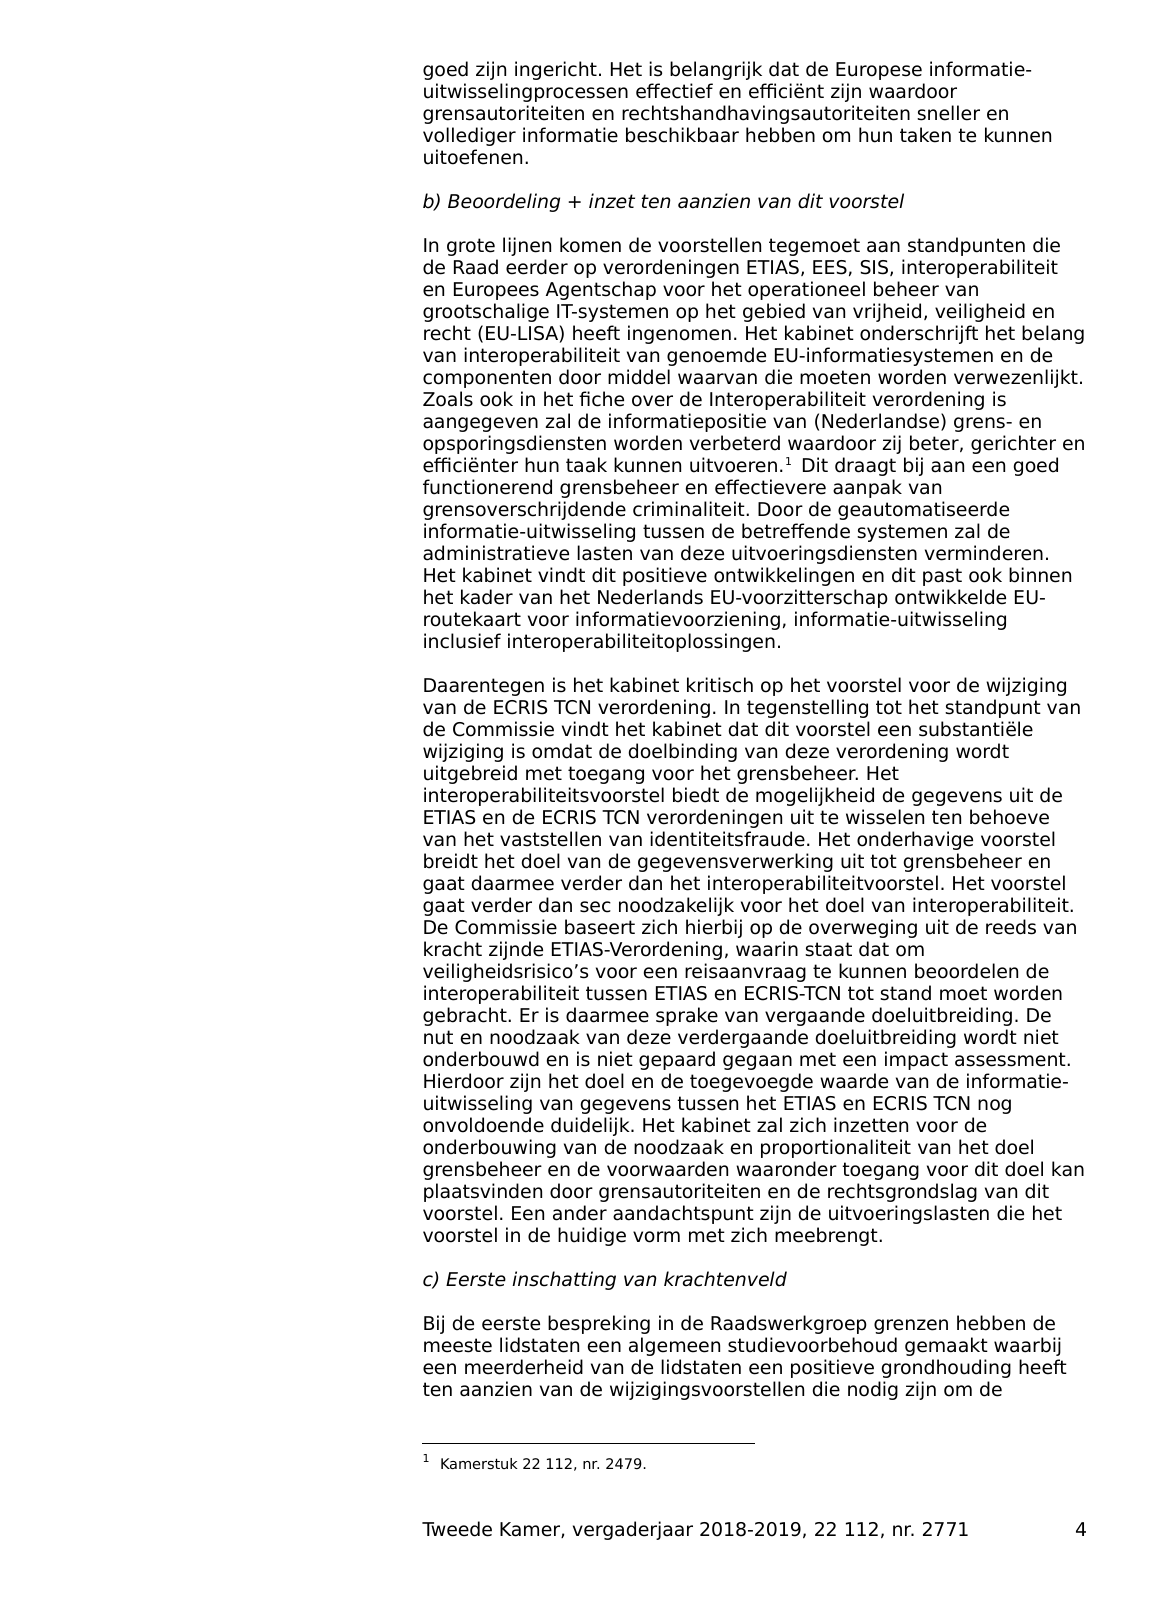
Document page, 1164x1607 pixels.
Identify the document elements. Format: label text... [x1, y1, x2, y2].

subtitle b) Beoordeling + inzet ten aanzien van dit voorstel [422, 191, 1087, 213]
text goed zijn ingericht. Het is belangrijk dat de Europese informatie-uitwisselingprocessen effectief en efficiënt zijn waardoor grensautoriteiten en rechtshandhavingsautoriteiten sneller en vollediger informatie beschikbaar hebben om hun taken te kunnen uitoefenen. [422, 59, 1087, 169]
text Bij de eerste bespreking in de Raadswerkgroep grenzen hebben de meeste lidstaten een algemeen studievoorbehoud gemaakt waarbij een meerderheid van de lidstaten een positieve grondhouding heeft ten aanzien van de wijzigingsvoorstellen die nodig zijn om de [422, 1313, 1087, 1401]
text In grote lijnen komen de voorstellen tegemoet aan standpunten die de Raad eerder op verordeningen ETIAS, EES, SIS, interoperabiliteit en Europees Agentschap voor het operationeel beheer van grootschalige IT-systemen op het gebied van vrijheid, veiligheid en recht (EU-LISA) heeft ingenomen. Het kabinet onderschrijft het belang van interoperabiliteit van genoemde EU-informatiesystemen en de componenten door middel waarvan die moeten worden verwezenlijkt. Zoals ook in het fiche over de Interoperabiliteit verordening is aangegeven zal de informatiepositie van (Nederlandse) grens- en opsporingsdiensten worden verbeterd waardoor zij beter, gerichter en efficiënter hun taak kunnen uitvoeren. Dit draagt bij aan een goed functionerend grensbeheer en effectievere aanpak van grensoverschrijdende criminaliteit. Door de geautomatiseerde informatie-uitwisseling tussen de betreffende systemen zal de administratieve lasten van deze uitvoeringsdiensten verminderen. Het kabinet vindt dit positieve ontwikkelingen en dit past ook binnen het kader van het Nederlands EU-voorzitterschap ontwikkelde EU-routekaart voor informatievoorziening, informatie-uitwisseling inclusief interoperabiliteitoplossingen. [422, 235, 1087, 653]
subtitle c) Eerste inschatting van krachtenveld [422, 1269, 1087, 1291]
text Daarentegen is het kabinet kritisch op het voorstel voor de wijziging van de ECRIS TCN verordening. In tegenstelling tot het standpunt van de Commissie vindt het kabinet dat dit voorstel een substantiële wijziging is omdat de doelbinding van deze verordening wordt uitgebreid met toegang voor het grensbeheer. Het interoperabiliteitsvoorstel biedt de mogelijkheid de gegevens uit de ETIAS en de ECRIS TCN verordeningen uit te wisselen ten behoeve van het vaststellen van identiteitsfraude. Het onderhavige voorstel breidt het doel van de gegevensverwerking uit tot grensbeheer en gaat daarmee verder dan het interoperabiliteitvoorstel. Het voorstel gaat verder dan sec noodzakelijk voor het doel van interoperabiliteit. De Commissie baseert zich hierbij op de overweging uit de reeds van kracht zijnde ETIAS-Verordening, waarin staat dat om veiligheidsrisico’s voor een reisaanvraag te kunnen beoordelen de interoperabiliteit tussen ETIAS en ECRIS-TCN tot stand moet worden gebracht. Er is daarmee sprake van vergaande doeluitbreiding. De nut en noodzaak van deze verdergaande doeluitbreiding wordt niet onderbouwd en is niet gepaard gegaan met een impact assessment. Hierdoor zijn het doel en de toegevoegde waarde van de informatie-uitwisseling van gegevens tussen het ETIAS en ECRIS TCN nog onvoldoende duidelijk. Het kabinet zal zich inzetten voor de onderbouwing van de noodzaak en proportionaliteit van het doel grensbeheer en de voorwaarden waaronder toegang voor dit doel kan plaatsvinden door grensautoriteiten en de rechtsgrondslag van dit voorstel. Een ander aandachtspunt zijn de uitvoeringslasten die het voorstel in de huidige vorm met zich meebrengt. [422, 675, 1087, 1247]
text Kamerstuk 22 112, nr. 2479. [422, 1452, 1087, 1474]
